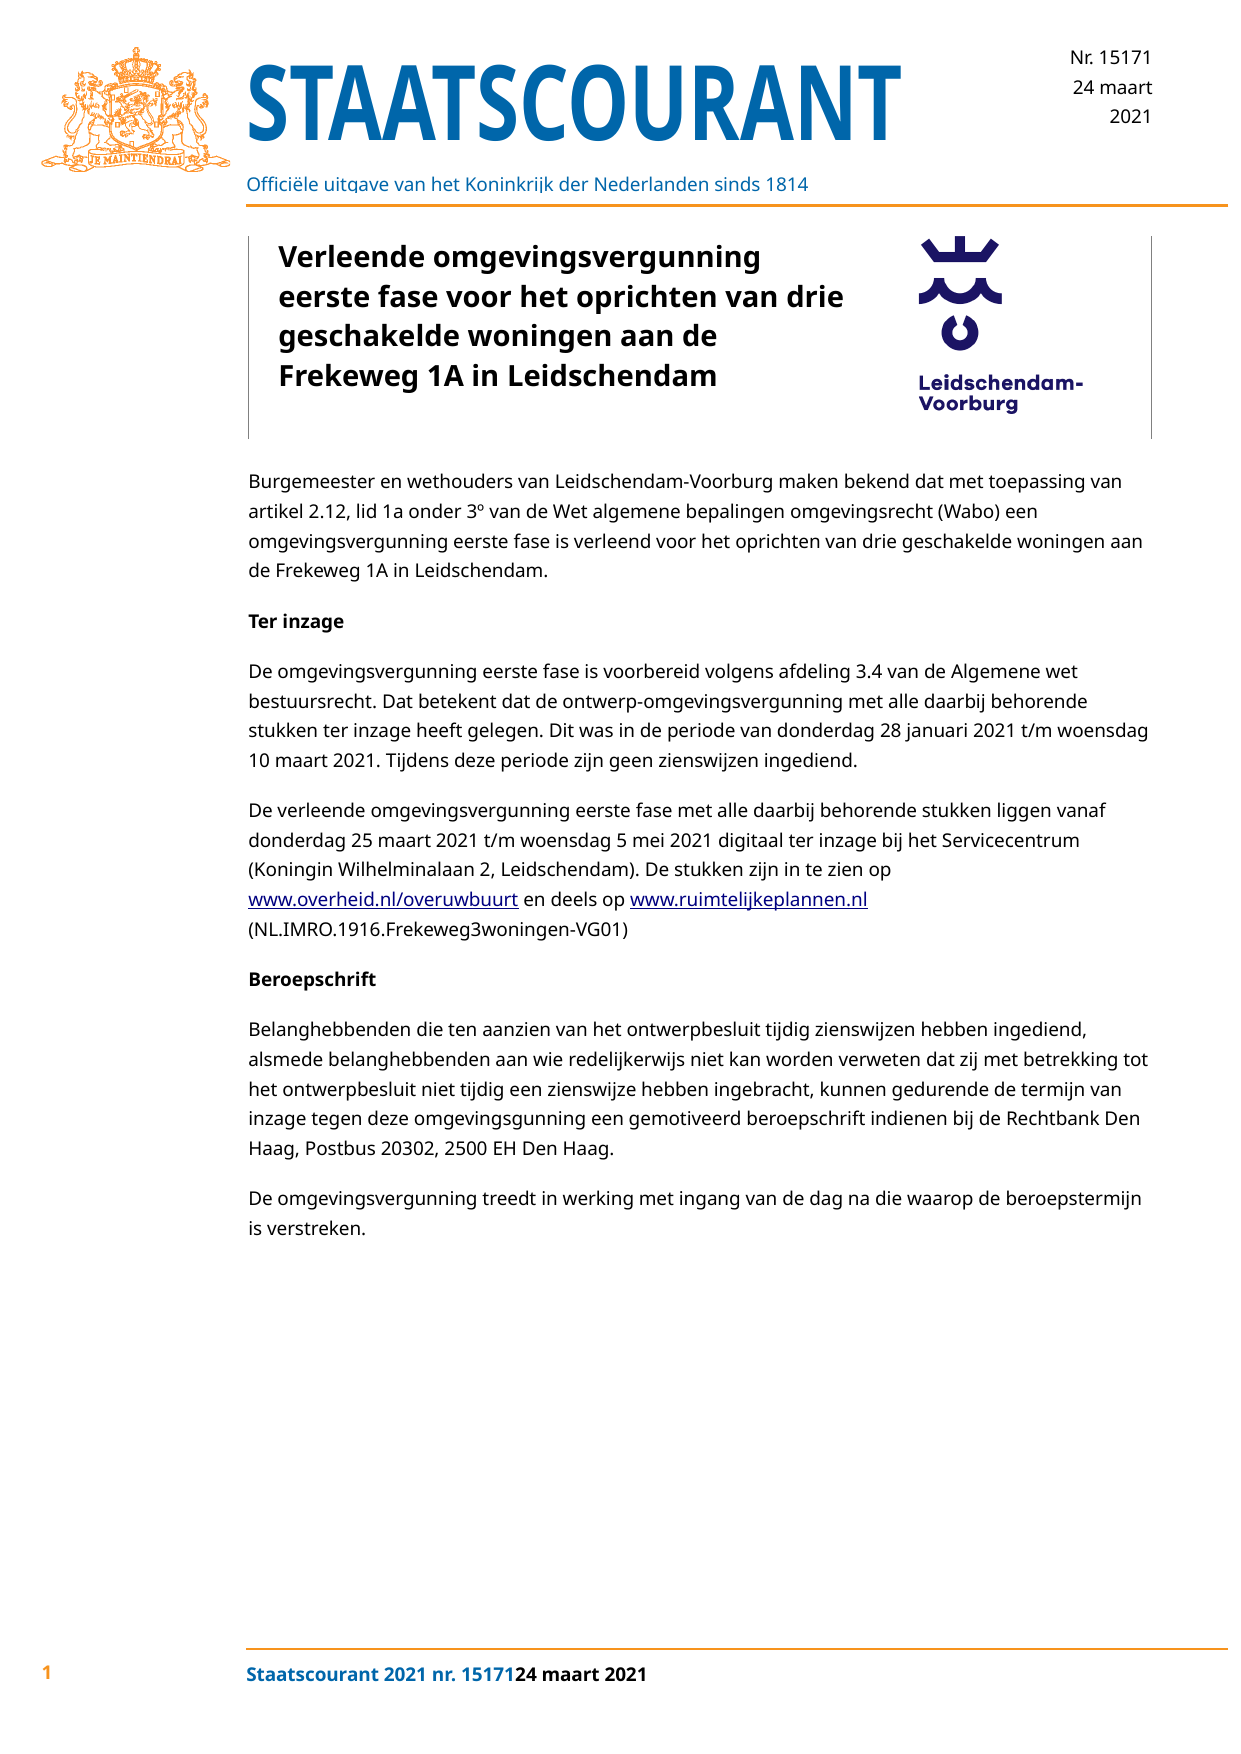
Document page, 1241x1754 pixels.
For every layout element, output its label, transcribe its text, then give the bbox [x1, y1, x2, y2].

text Beroepschrift [248, 966, 1152, 992]
text Ter inzage [248, 608, 1152, 633]
text De omgevingsvergunning eerste fase is voorbereid volgens afdeling 3.4 van de Algemene wet bestuursrecht. Dat betekent dat de ontwerp-omgevingsvergunning met alle daarbij behorende stukken ter inzage heeft gelegen. Dit was in de periode van donderdag 28 januari 2021 t/m woensdag 10 maart 2021. Tijdens deze periode zijn geen zienswijzen ingediend. [248, 658, 1152, 773]
picture [41, 47, 231, 172]
table_header [850, 236, 918, 413]
text De omgevingsvergunning treedt in werking met ingang van de dag na die waarop de beroepstermijn is verstreken. [248, 1185, 1152, 1241]
text De verleende omgevingsvergunning eerste fase met alle daarbij behorende stukken liggen vanaf donderdag 25 maart 2021 t/m woensdag 5 mei 2021 digitaal ter inzage bij het Servicecentrum (Koningin Wilhelminalaan 2, Leidschendam). De stukken zijn in te zien op www.overheid.nl/overuwbuurt en deels op www.ruimtelijkeplannen.nl (NL.IMRO.1916.Frekeweg3woningen-VG01) [248, 797, 1152, 941]
text Burgemeester en wethouders van Leidschendam-Voorburg maken bekend dat met toepassing van artikel 2.12, lid 1a onder 3º van de Wet algemene bepalingen omgevingsrecht (Wabo) een omgevingsvergunning eerste fase is verleend voor het oprichten van drie geschakelde woningen aan de Frekeweg 1A in Leidschendam. [248, 469, 1152, 583]
table_header [850, 414, 1151, 439]
table_header Verleende omgevingsvergunning eerste fase voor het oprichten van drie geschakelde woningen aan de Frekeweg 1A in Leidschendam [249, 236, 850, 439]
picture [918, 236, 1083, 414]
table_header [1083, 236, 1151, 413]
text Belanghebbenden die ten aanzien van het ontwerpbesluit tijdig zienswijzen hebben ingediend, alsmede belanghebbenden aan wie redelijkerwijs niet kan worden verweten dat zij met betrekking tot het ontwerpbesluit niet tijdig een zienswijze hebben ingebracht, kunnen gedurende de termijn van inzage tegen deze omgevingsgunning een gemotiveerd beroepschrift indienen bij de Rechtbank Den Haag, Postbus 20302, 2500 EH Den Haag. [248, 1017, 1152, 1161]
